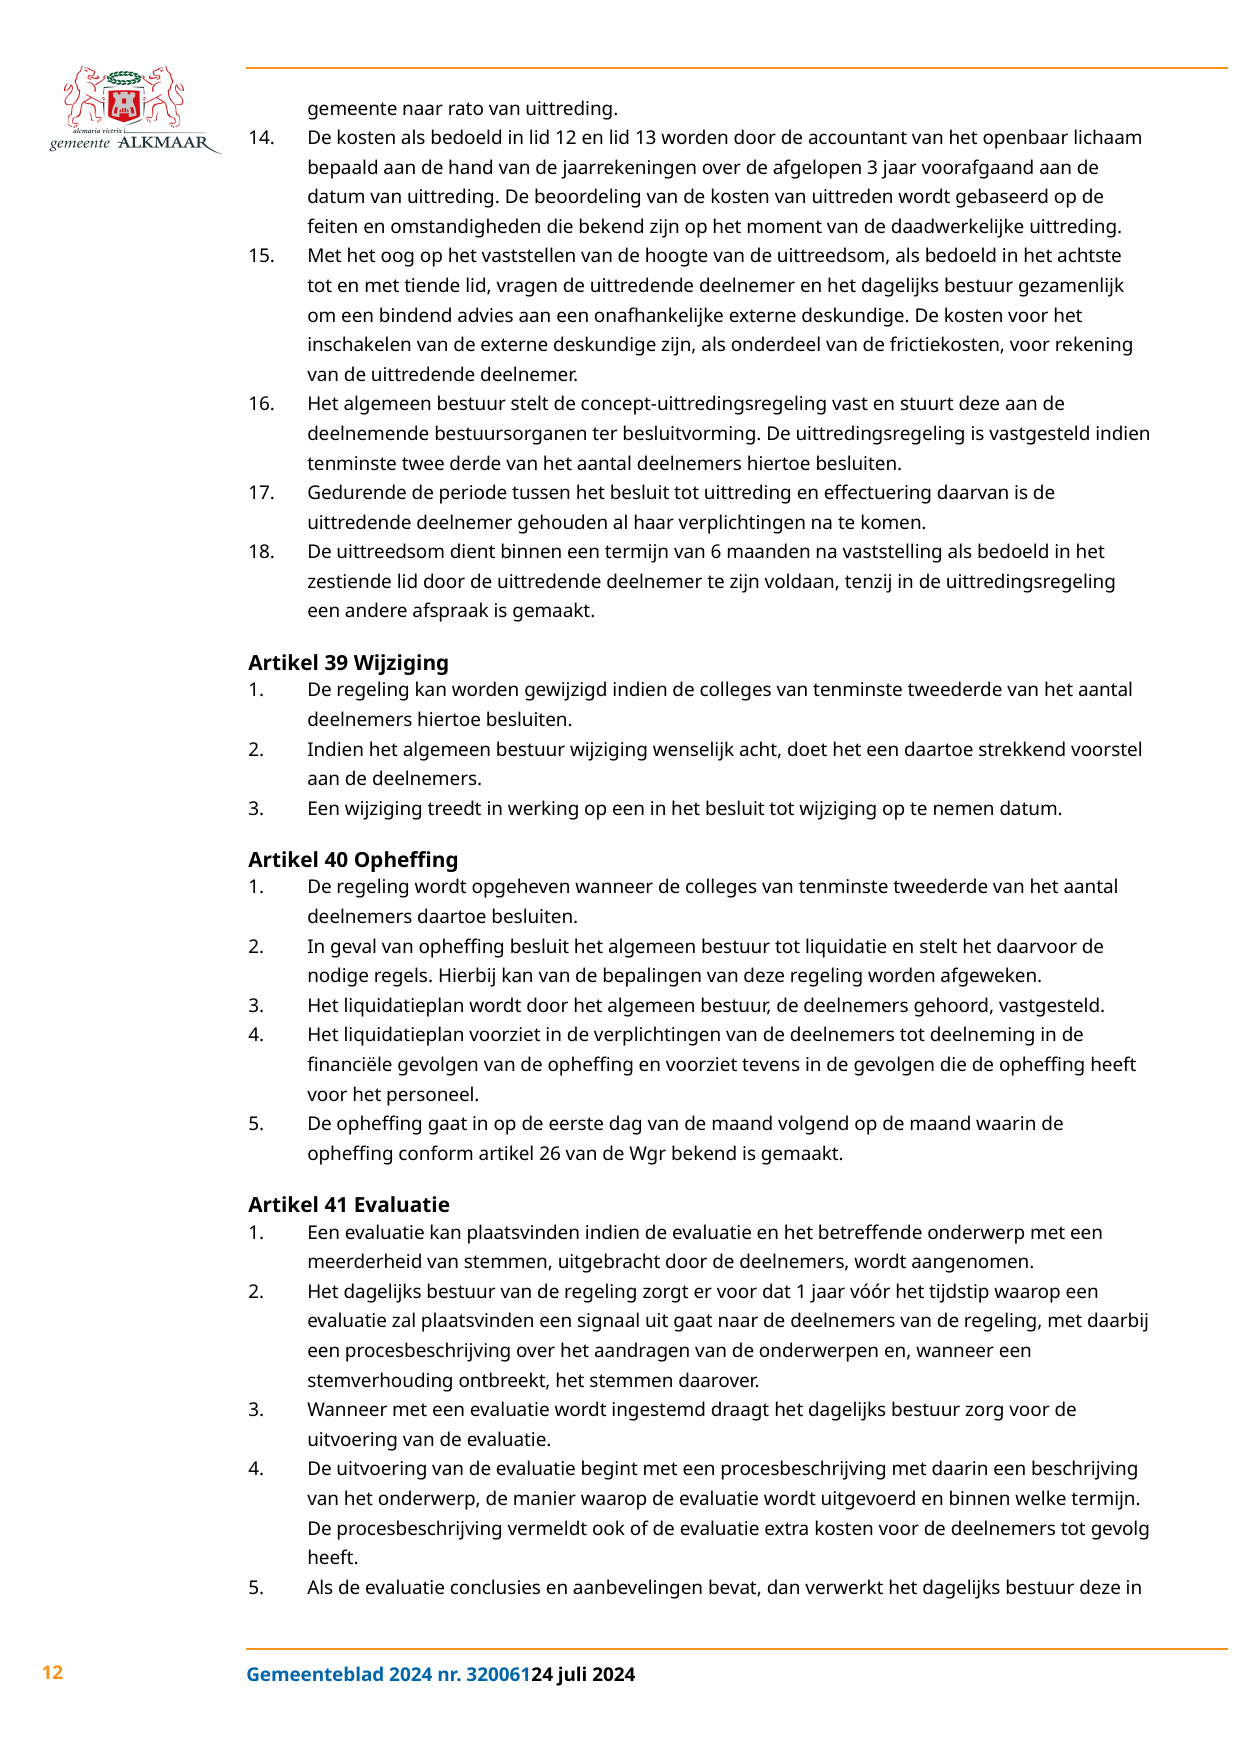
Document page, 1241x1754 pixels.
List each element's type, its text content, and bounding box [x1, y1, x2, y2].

list Een wijziging treedt in werking op een in het besluit tot wijziging op te nemen datum. [248, 795, 1152, 821]
text Artikel 41 Evaluatie [248, 1190, 1152, 1219]
list Het liquidatieplan wordt door het algemeen bestuur, de deelnemers gehoord, vastgesteld. [248, 992, 1152, 1018]
list De opheffing gaat in op de eerste dag van de maand volgend op de maand waarin de opheffing conform artikel 26 van de Wgr bekend is gemaakt. [248, 1110, 1152, 1166]
list De regeling wordt opgeheven wanneer de colleges van tenminste tweederde van het aantal deelnemers daartoe besluiten. [248, 874, 1152, 929]
list In geval van opheffing besluit het algemeen bestuur tot liquidatie en stelt het daarvoor de nodige regels. Hierbij kan van de bepalingen van deze regeling worden afgeweken. [248, 933, 1152, 988]
list Met het oog op het vaststellen van de hoogte van de uittreedsom, als bedoeld in het achtste tot en met tiende lid, vragen de uittredende deelnemer en het dagelijks bestuur gezamenlijk om een bindend advies aan een onafhankelijke externe deskundige. De kosten voor het inschakelen van de externe deskundige zijn, als onderdeel van de frictiekosten, voor rekening van de uittredende deelnemer. [248, 243, 1152, 387]
list Het liquidatieplan voorziet in de verplichtingen van de deelnemers tot deelneming in de financiële gevolgen van de opheffing en voorziet tevens in de gevolgen die de opheffing heeft voor het personeel. [248, 1022, 1152, 1107]
list Een evaluatie kan plaatsvinden indien de evaluatie en het betreffende onderwerp met een meerderheid van stemmen, uitgebracht door de deelnemers, wordt aangenomen. [248, 1219, 1152, 1274]
list De uitvoering van de evaluatie begint met een procesbeschrijving met daarin een beschrijving van het onderwerp, de manier waarop de evaluatie wordt uitgevoerd en binnen welke termijn. De procesbeschrijving vermeldt ook of de evaluatie extra kosten voor de deelnemers tot gevolg heeft. [248, 1456, 1152, 1570]
list Indien het algemeen bestuur wijziging wenselijk acht, doet het een daartoe strekkend voorstel aan de deelnemers. [248, 736, 1152, 791]
picture [41, 47, 231, 172]
list De kosten als bedoeld in lid 12 en lid 13 worden door de accountant van het openbaar lichaam bepaald aan de hand van de jaarrekeningen over de afgelopen 3 jaar voorafgaand aan de datum van uittreding. De beoordeling van de kosten van uittreden wordt gebaseerd op de feiten en omstandigheden die bekend zijn op het moment van de daadwerkelijke uittreding. [248, 124, 1152, 239]
list Gedurende de periode tussen het besluit tot uittreding en effectuering daarvan is de uittredende deelnemer gehouden al haar verplichtingen na te komen. [248, 479, 1152, 535]
text Artikel 40 Opheffing [248, 845, 1152, 874]
text Artikel 39 Wijziging [248, 648, 1152, 677]
list De regeling kan worden gewijzigd indien de colleges van tenminste tweederde van het aantal deelnemers hiertoe besluiten. [248, 677, 1152, 732]
list Het dagelijks bestuur van de regeling zorgt er voor dat 1 jaar vóór het tijdstip waarop een evaluatie zal plaatsvinden een signaal uit gaat naar de deelnemers van de regeling, met daarbij een procesbeschrijving over het aandragen van de onderwerpen en, wanneer een stemverhouding ontbreekt, het stemmen daarover. [248, 1278, 1152, 1392]
list De uittreedsom dient binnen een termijn van 6 maanden na vaststelling als bedoeld in het zestiende lid door de uittredende deelnemer te zijn voldaan, tenzij in de uittredingsregeling een andere afspraak is gemaakt. [248, 538, 1152, 623]
list Het algemeen bestuur stelt de concept-uittredingsregeling vast en stuurt deze aan de deelnemende bestuursorganen ter besluitvorming. De uittredingsregeling is vastgesteld indien tenminste twee derde van het aantal deelnemers hiertoe besluiten. [248, 391, 1152, 476]
list Wanneer met een evaluatie wordt ingestemd draagt het dagelijks bestuur zorg voor de uitvoering van de evaluatie. [248, 1396, 1152, 1452]
list Als de evaluatie conclusies en aanbevelingen bevat, dan verwerkt het dagelijks bestuur deze in [248, 1574, 1152, 1599]
list gemeente naar rato van uittreding. [248, 95, 1152, 121]
